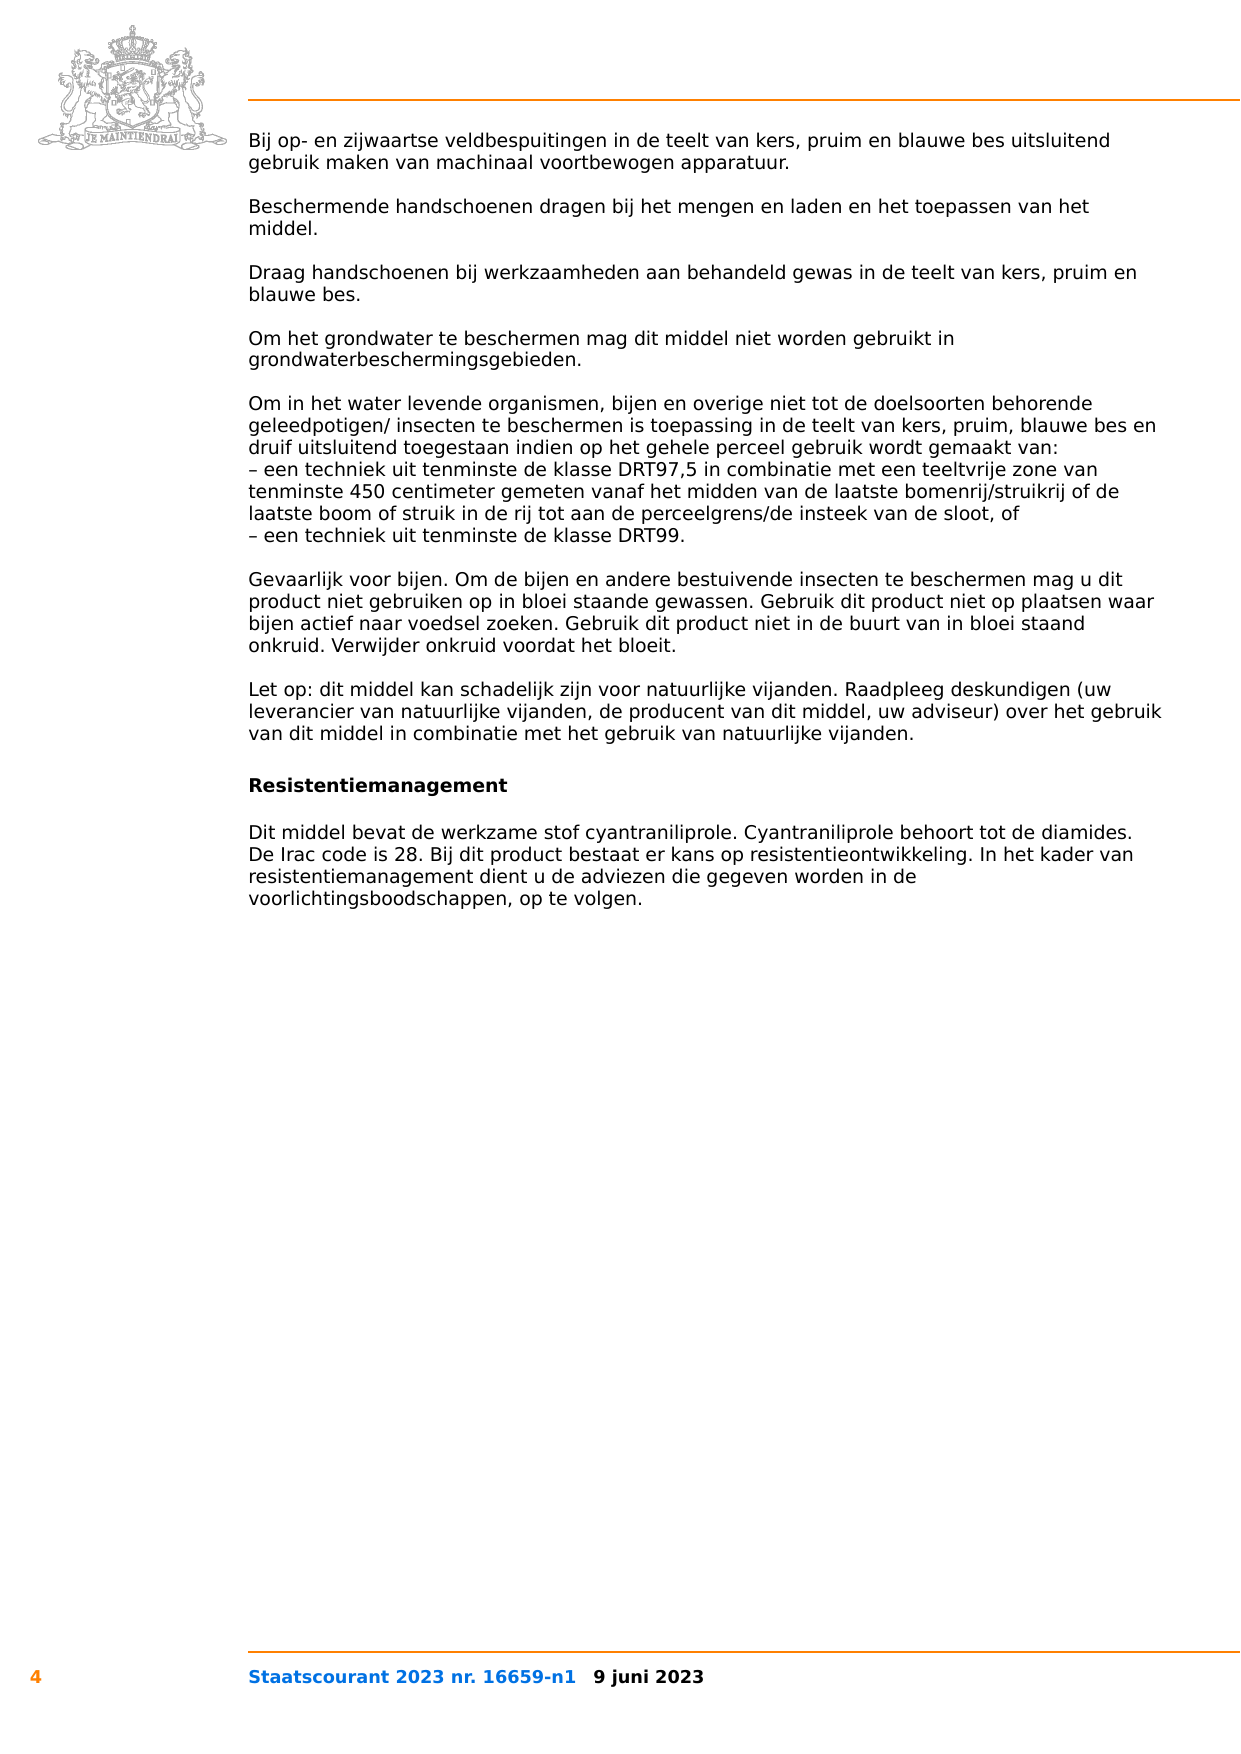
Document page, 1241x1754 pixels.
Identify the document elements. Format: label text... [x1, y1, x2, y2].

text Bij op- en zijwaartse veldbespuitingen in de teelt van kers, pruim en blauwe bes uitsluitend gebruik maken van machinaal voortbewogen apparatuur. [248, 130, 1163, 174]
text Dit middel bevat de werkzame stof cyantraniliprole. Cyantraniliprole behoort tot de diamides. De Irac code is 28. Bij dit product bestaat er kans op resistentieontwikkeling. In het kader van resistentiemanagement dient u de adviezen die gegeven worden in de voorlichtingsboodschappen, op te volgen. [248, 822, 1163, 909]
text – een techniek uit tenminste de klasse DRT99. [248, 525, 1163, 547]
text Om het grondwater te beschermen mag dit middel niet worden gebruikt in grondwaterbeschermingsgebieden. [248, 327, 1163, 371]
text Gevaarlijk voor bijen. Om de bijen en andere bestuivende insecten te beschermen mag u dit product niet gebruiken op in bloei staande gewassen. Gebruik dit product niet op plaatsen waar bijen actief naar voedsel zoeken. Gebruik dit product niet in de buurt van in bloei staand onkruid. Verwijder onkruid voordat het bloeit. [248, 569, 1163, 657]
text Let op: dit middel kan schadelijk zijn voor natuurlijke vijanden. Raadpleeg deskundigen (uw leverancier van natuurlijke vijanden, de producent van dit middel, uw adviseur) over het gebruik van dit middel in combinatie met het gebruik van natuurlijke vijanden. [248, 679, 1163, 745]
picture [38, 25, 227, 150]
subtitle Resistentiemanagement [248, 775, 1163, 797]
text – een techniek uit tenminste de klasse DRT97,5 in combinatie met een teeltvrije zone van tenminste 450 centimeter gemeten vanaf het midden van de laatste bomenrij/struikrij of de laatste boom of struik in de rij tot aan de perceelgrens/de insteek van de sloot, of [248, 459, 1163, 525]
text Beschermende handschoenen dragen bij het mengen en laden en het toepassen van het middel. [248, 196, 1163, 240]
text Draag handschoenen bij werkzaamheden aan behandeld gewas in de teelt van kers, pruim en blauwe bes. [248, 262, 1163, 306]
text Om in het water levende organismen, bijen en overige niet tot de doelsoorten behorende geleedpotigen/ insecten te beschermen is toepassing in de teelt van kers, pruim, blauwe bes en druif uitsluitend toegestaan indien op het gehele perceel gebruik wordt gemaakt van: [248, 393, 1163, 459]
